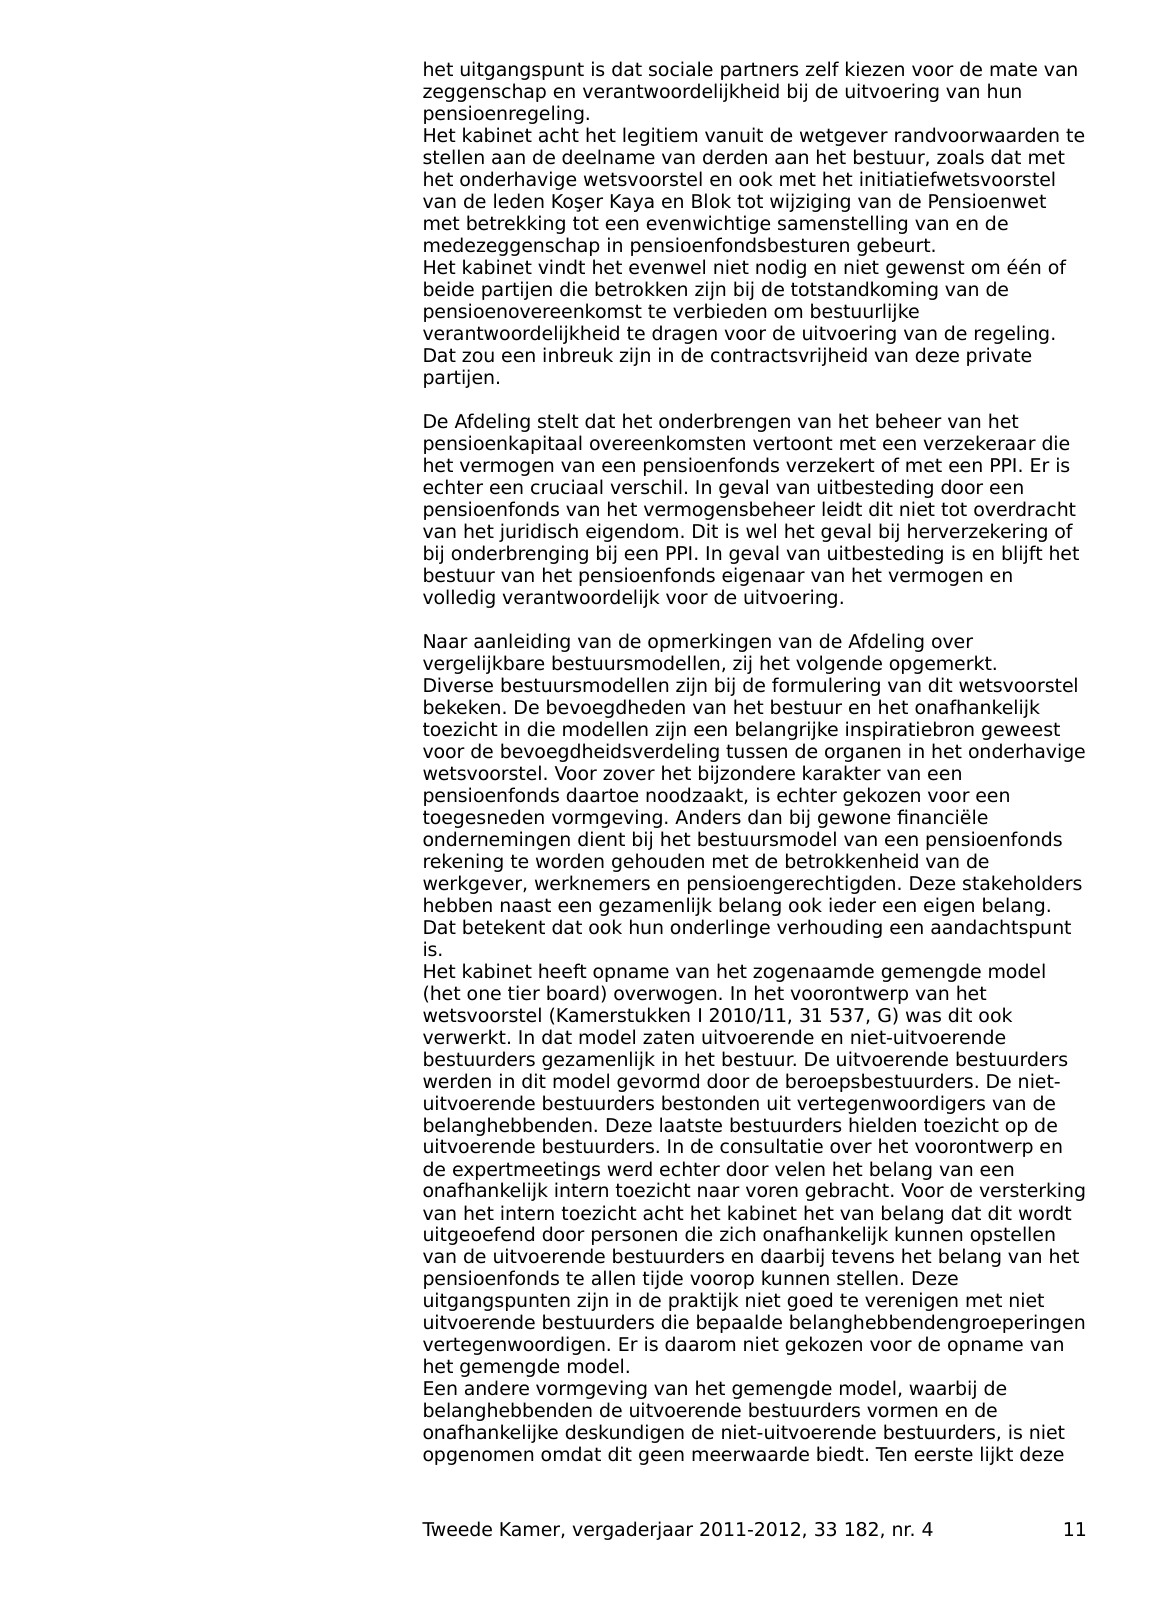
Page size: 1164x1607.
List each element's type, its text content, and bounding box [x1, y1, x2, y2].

text Naar aanleiding van de opmerkingen van de Afdeling over vergelijkbare bestuursmodellen, zij het volgende opgemerkt. [422, 631, 1087, 675]
text Het kabinet acht het legitiem vanuit de wetgever randvoorwaarden te stellen aan de deelname van derden aan het bestuur, zoals dat met het onderhavige wetsvoorstel en ook met het initiatiefwetsvoorstel van de leden Koşer Kaya en Blok tot wijziging van de Pensioenwet met betrekking tot een evenwichtige samenstelling van en de medezeggenschap in pensioenfondsbesturen gebeurt. [422, 125, 1087, 257]
text De Afdeling stelt dat het onderbrengen van het beheer van het pensioenkapitaal overeenkomsten vertoont met een verzekeraar die het vermogen van een pensioenfonds verzekert of met een PPI. Er is echter een cruciaal verschil. In geval van uitbesteding door een pensioenfonds van het vermogensbeheer leidt dit niet tot overdracht van het juridisch eigendom. Dit is wel het geval bij herverzekering of bij onderbrenging bij een PPI. In geval van uitbesteding is en blijft het bestuur van het pensioenfonds eigenaar van het vermogen en volledig verantwoordelijk voor de uitvoering. [422, 411, 1087, 609]
text Een andere vormgeving van het gemengde model, waarbij de belanghebbenden de uitvoerende bestuurders vormen en de onafhankelijke deskundigen de niet-uitvoerende bestuurders, is niet opgenomen omdat dit geen meerwaarde biedt. Ten eerste lijkt deze [422, 1378, 1087, 1466]
text Het kabinet heeft opname van het zogenaamde gemengde model (het one tier board) overwogen. In het voorontwerp van het wetsvoorstel (Kamerstukken I 2010/11, 31 537, G) was dit ook verwerkt. In dat model zaten uitvoerende en niet-uitvoerende bestuurders gezamenlijk in het bestuur. De uitvoerende bestuurders werden in dit model gevormd door de beroepsbestuurders. De niet-uitvoerende bestuurders bestonden uit vertegenwoordigers van de belanghebbenden. Deze laatste bestuurders hielden toezicht op de uitvoerende bestuurders. In de consultatie over het voorontwerp en de expertmeetings werd echter door velen het belang van een onafhankelijk intern toezicht naar voren gebracht. Voor de versterking van het intern toezicht acht het kabinet het van belang dat dit wordt uitgeoefend door personen die zich onafhankelijk kunnen opstellen van de uitvoerende bestuurders en daarbij tevens het belang van het pensioenfonds te allen tijde voorop kunnen stellen. Deze uitgangspunten zijn in de praktijk niet goed te verenigen met niet uitvoerende bestuurders die bepaalde belanghebbendengroeperingen vertegenwoordigen. Er is daarom niet gekozen voor de opname van het gemengde model. [422, 961, 1087, 1378]
text het uitgangspunt is dat sociale partners zelf kiezen voor de mate van zeggenschap en verantwoordelijkheid bij de uitvoering van hun pensioenregeling. [422, 59, 1087, 125]
text Het kabinet vindt het evenwel niet nodig en niet gewenst om één of beide partijen die betrokken zijn bij de totstandkoming van de pensioenovereenkomst te verbieden om bestuurlijke verantwoordelijkheid te dragen voor de uitvoering van de regeling. Dat zou een inbreuk zijn in de contractsvrijheid van deze private partijen. [422, 257, 1087, 389]
text Diverse bestuursmodellen zijn bij de formulering van dit wetsvoorstel bekeken. De bevoegdheden van het bestuur en het onafhankelijk toezicht in die modellen zijn een belangrijke inspiratiebron geweest voor de bevoegdheidsverdeling tussen de organen in het onderhavige wetsvoorstel. Voor zover het bijzondere karakter van een pensioenfonds daartoe noodzaakt, is echter gekozen voor een toegesneden vormgeving. Anders dan bij gewone financiële ondernemingen dient bij het bestuursmodel van een pensioenfonds rekening te worden gehouden met de betrokkenheid van de werkgever, werknemers en pensioengerechtigden. Deze stakeholders hebben naast een gezamenlijk belang ook ieder een eigen belang. Dat betekent dat ook hun onderlinge verhouding een aandachtspunt is. [422, 675, 1087, 961]
